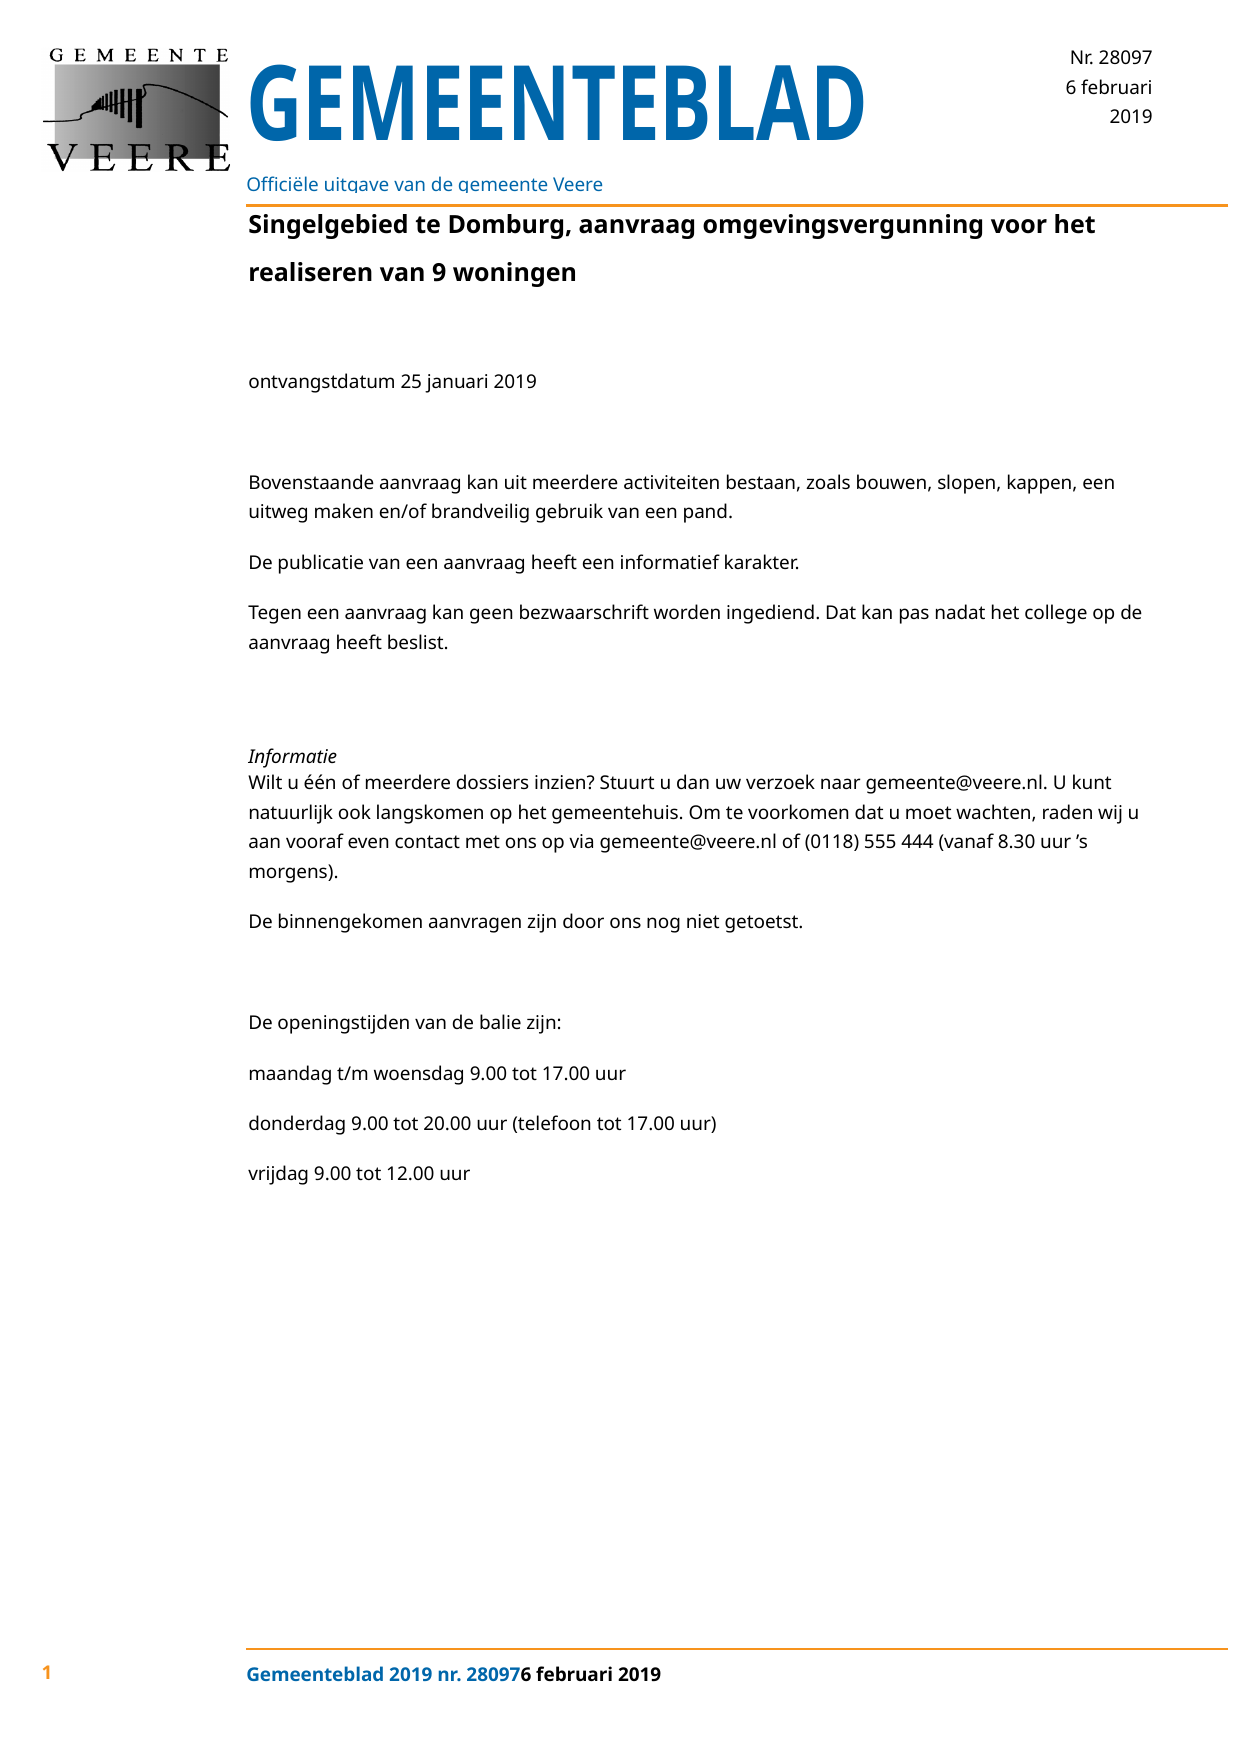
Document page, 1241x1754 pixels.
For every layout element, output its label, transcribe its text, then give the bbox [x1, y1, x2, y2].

text maandag t/m woensdag 9.00 tot 17.00 uur [248, 1060, 1152, 1085]
text ontvangstdatum 25 januari 2019 [248, 368, 1152, 394]
text Wilt u één of meerdere dossiers inzien? Stuurt u dan uw verzoek naar gemeente@veere.nl. U kunt natuurlijk ook langskomen op het gemeentehuis. Om te voorkomen dat u moet wachten, raden wij u aan vooraf even contact met ons op via gemeente@veere.nl of (0118) 555 444 (vanaf 8.30 uur ’s morgens). [248, 769, 1152, 884]
text Informatie [248, 743, 1152, 769]
text Bovenstaande aanvraag kan uit meerdere activiteiten bestaan, zoals bouwen, slopen, kappen, een uitweg maken en/of brandveilig gebruik van een pand. [248, 469, 1152, 524]
text De openingstijden van de balie zijn: [248, 1009, 1152, 1035]
text Tegen een aanvraag kan geen bezwaarschrift worden ingediend. Dat kan pas nadat het college op de aanvraag heeft beslist. [248, 599, 1152, 655]
picture [41, 47, 231, 172]
text vrijdag 9.00 tot 12.00 uur [248, 1161, 1152, 1186]
text De publicatie van een aanvraag heeft een informatief karakter. [248, 549, 1152, 575]
text donderdag 9.00 tot 20.00 uur (telefoon tot 17.00 uur) [248, 1110, 1152, 1136]
text De binnengekomen aanvragen zijn door ons nog niet getoetst. [248, 908, 1152, 934]
text Singelgebied te Domburg, aanvraag omgevingsvergunning voor het realiseren van 9 woningen [248, 207, 1152, 288]
